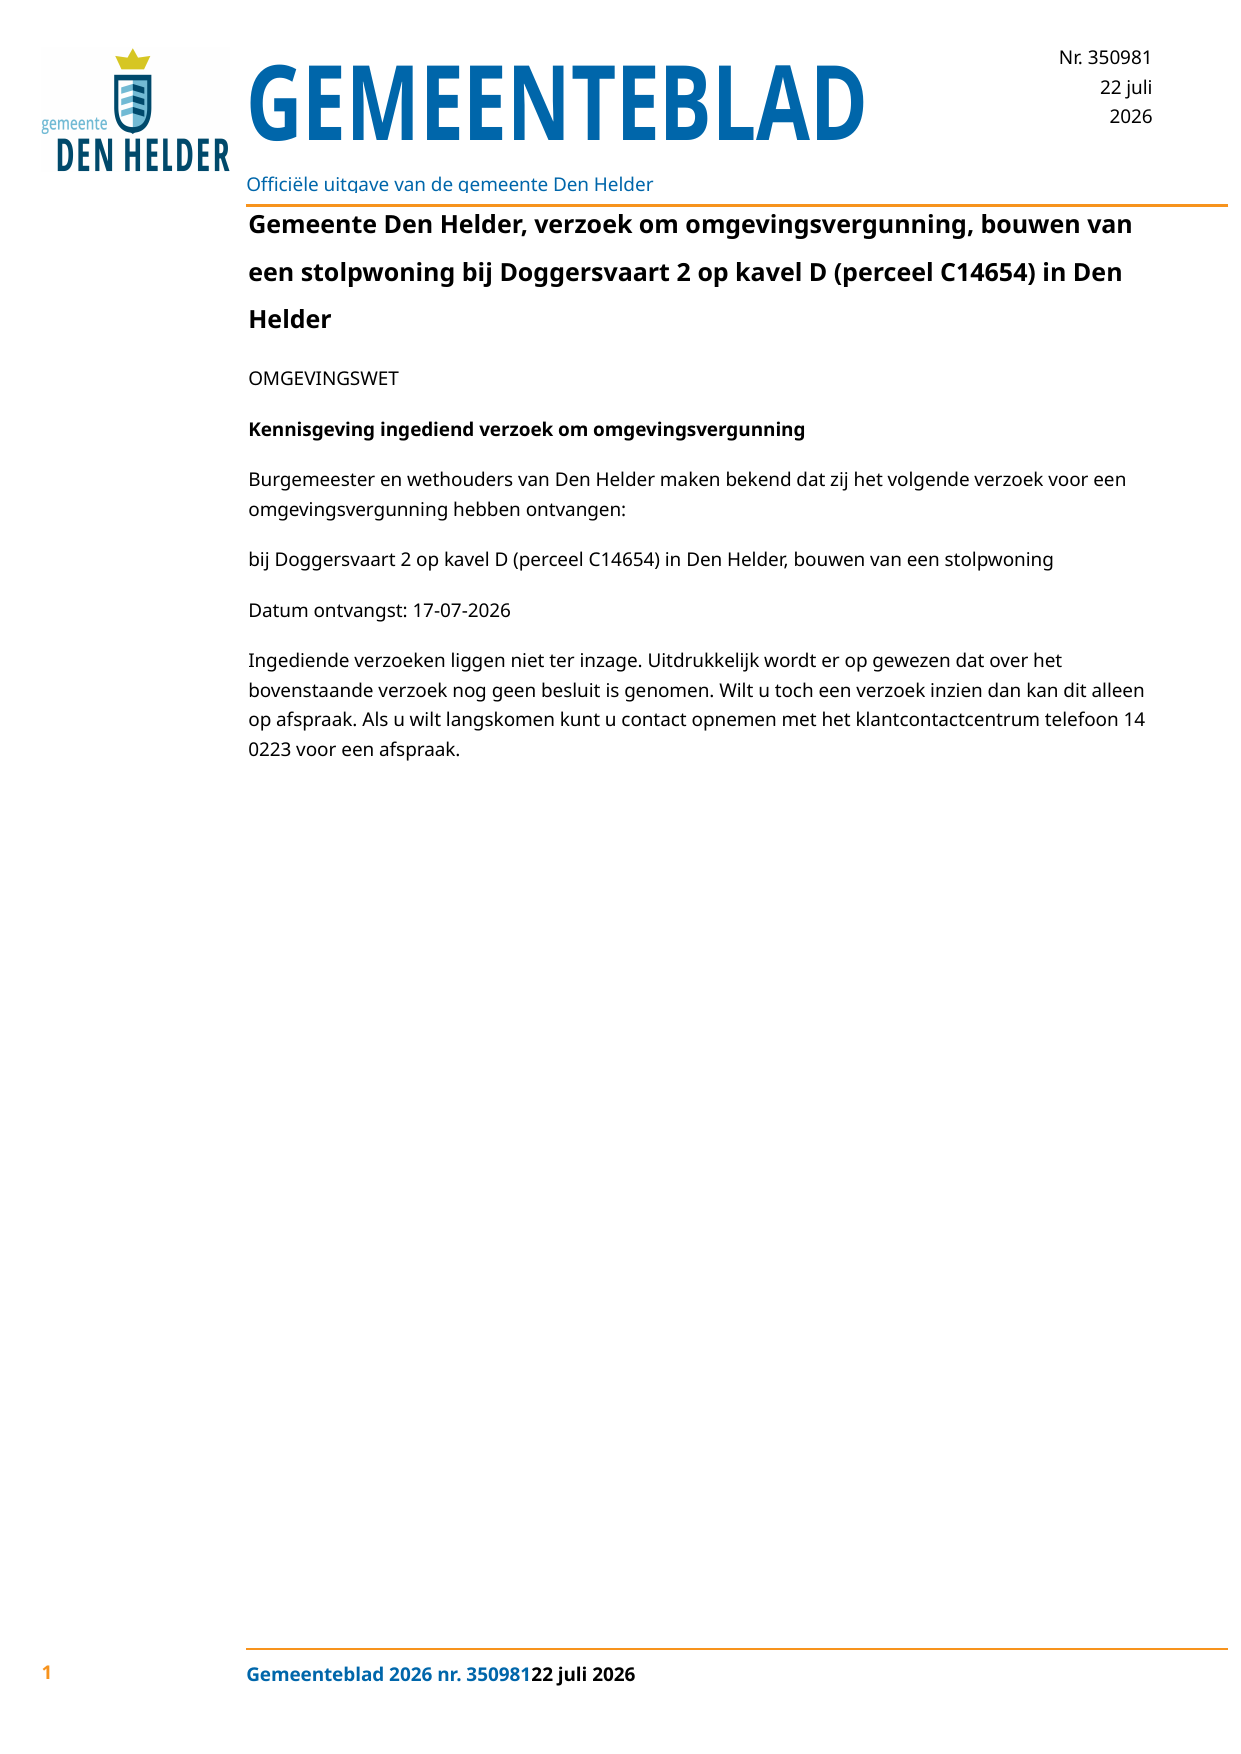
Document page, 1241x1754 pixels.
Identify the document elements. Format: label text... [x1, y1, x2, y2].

text bij Doggersvaart 2 op kavel D (perceel C14654) in Den Helder, bouwen van een stolpwoning [248, 546, 1152, 572]
picture [63, 144, 68, 165]
picture [41, 47, 231, 172]
picture [182, 144, 187, 165]
text Ingediende verzoeken liggen niet ter inzage. Uitdrukkelijk wordt er op gewezen dat over het bovenstaande verzoek nog geen besluit is genomen. Wilt u toch een verzoek inzien dan kan dit alleen op afspraak. Als u wilt langskomen kunt u contact opnemen met het klantcontactcentrum telefoon 14 0223 voor een afspraak. [248, 647, 1152, 762]
picture [130, 157, 135, 172]
text Burgemeester en wethouders van Den Helder maken bekend dat zij het volgende verzoek voor een omgevingsvergunning hebben ontvangen: [248, 466, 1152, 522]
text OMGEVINGSWET [248, 366, 1152, 391]
text Kennisgeving ingediend verzoek om omgevingsvergunning [248, 416, 1152, 442]
picture [220, 160, 224, 172]
text Datum ontvangst: 17-07-2026 [248, 597, 1152, 622]
text Gemeente Den Helder, verzoek om omgevingsvergunning, bouwen van een stolpwoning bij Doggersvaart 2 op kavel D (perceel C14654) in Den Helder [248, 207, 1152, 336]
picture [100, 154, 106, 172]
